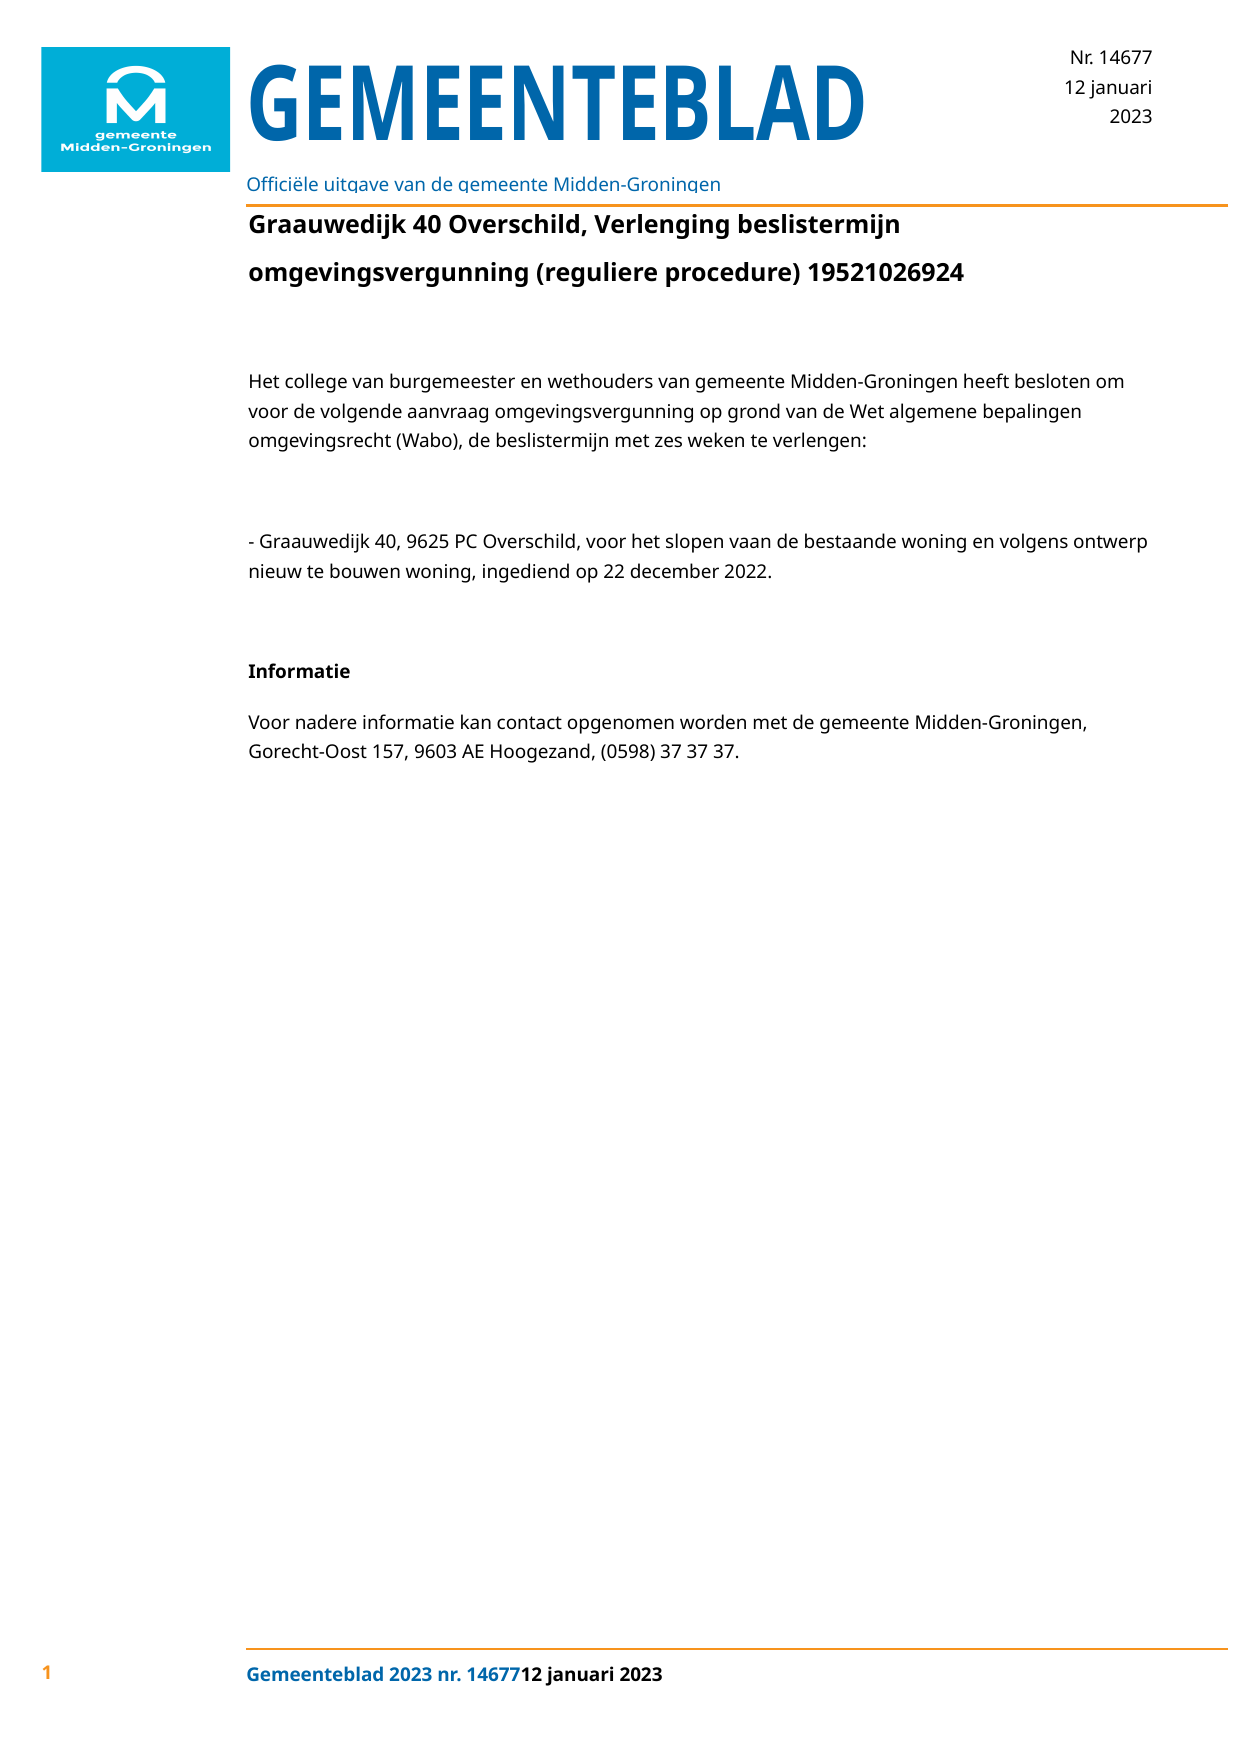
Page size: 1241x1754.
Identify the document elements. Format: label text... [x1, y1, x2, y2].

text Graauwedijk 40 Overschild, Verlenging beslistermijn omgevingsvergunning (reguliere procedure) 19521026924 [248, 207, 1152, 288]
text - Graauwedijk 40, 9625 PC Overschild, voor het slopen vaan de bestaande woning en volgens ontwerp nieuw te bouwen woning, ingediend op 22 december 2022. [248, 528, 1152, 584]
text Het college van burgemeester en wethouders van gemeente Midden-Groningen heeft besloten om voor de volgende aanvraag omgevingsvergunning op grond van de Wet algemene bepalingen omgevingsrecht (Wabo), de beslistermijn met zes weken te verlengen: [248, 368, 1152, 453]
text Informatie [248, 659, 1152, 684]
picture [184, 146, 190, 153]
picture [107, 89, 165, 122]
text Voor nadere informatie kan contact opgenomen worden met de gemeente Midden-Groningen, Gorecht-Oost 157, 9603 AE Hoogezand, (0598) 37 37 37. [248, 709, 1152, 764]
picture [108, 66, 164, 82]
